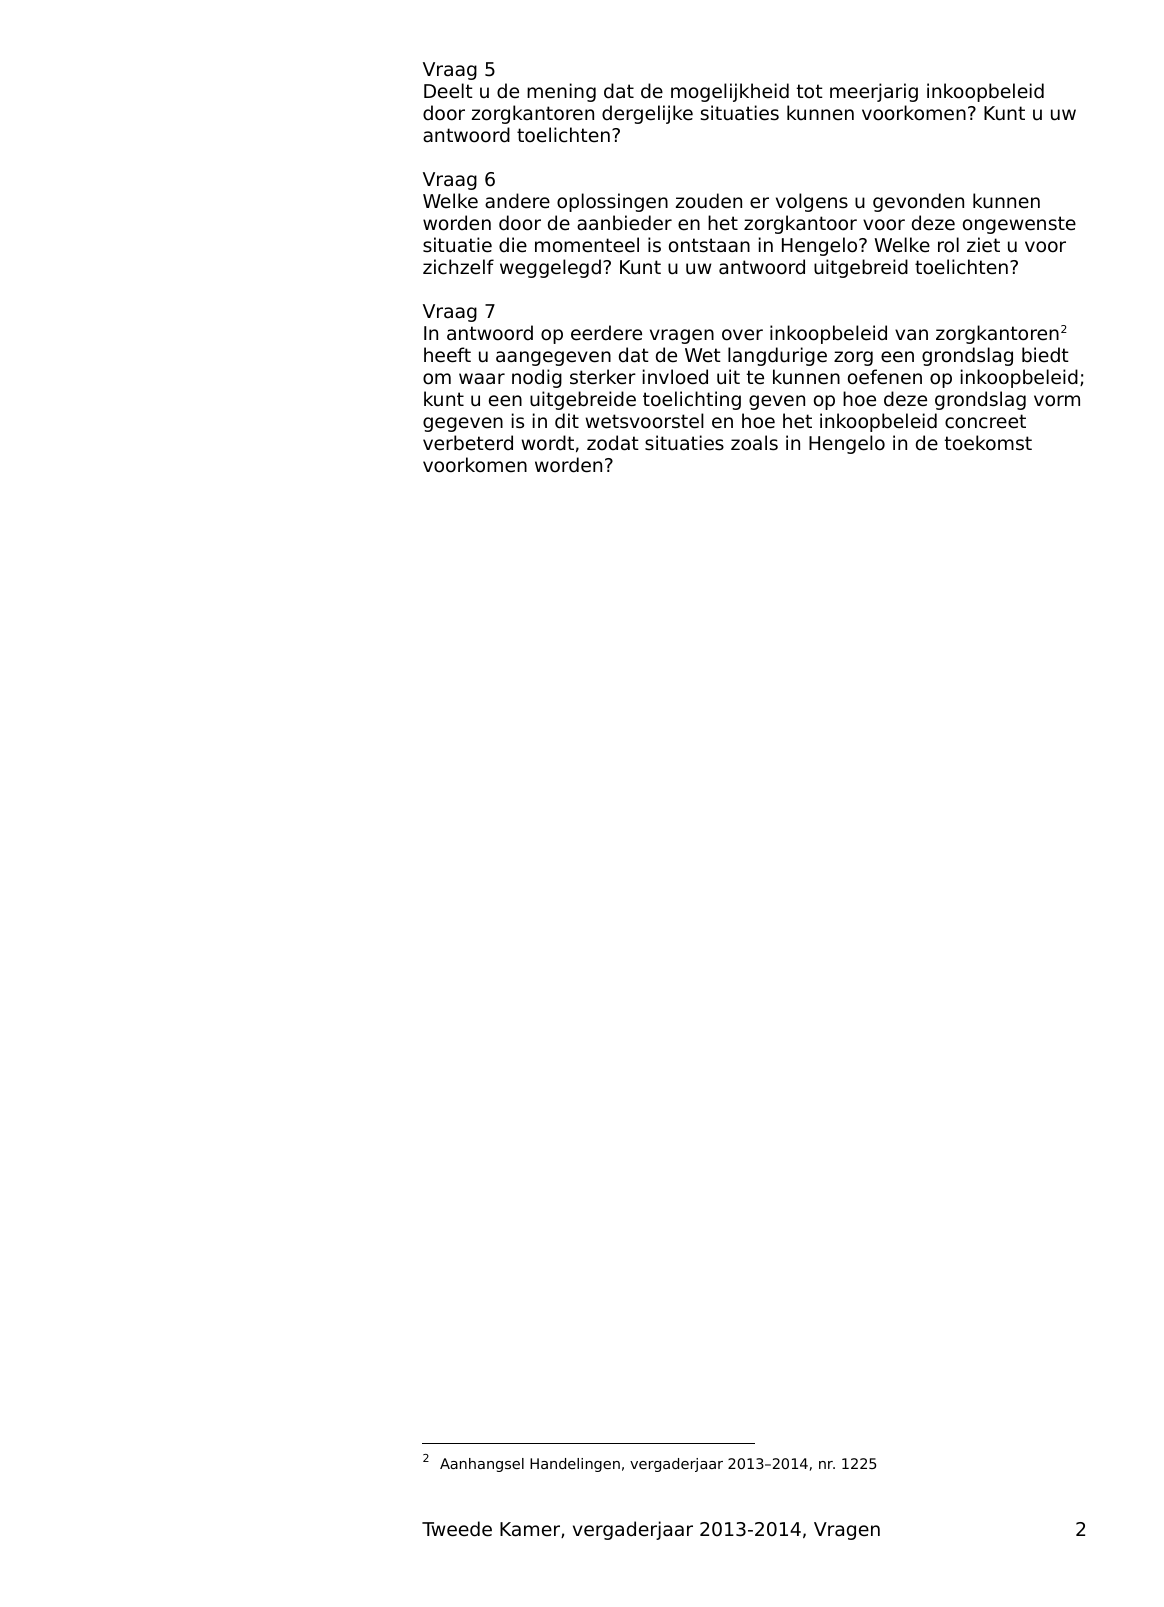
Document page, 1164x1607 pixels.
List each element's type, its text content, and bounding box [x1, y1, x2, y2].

text Deelt u de mening dat de mogelijkheid tot meerjarig inkoopbeleid door zorgkantoren dergelijke situaties kunnen voorkomen? Kunt u uw antwoord toelichten? [422, 81, 1087, 147]
text Aanhangsel Handelingen, vergaderjaar 2013–2014, nr. 1225 [422, 1452, 1087, 1474]
text Vraag 5 [422, 59, 1087, 81]
text Vraag 6 [422, 169, 1087, 191]
text Vraag 7 [422, 301, 1087, 323]
text In antwoord op eerdere vragen over inkoopbeleid van zorgkantoren heeft u aangegeven dat de Wet langdurige zorg een grondslag biedt om waar nodig sterker invloed uit te kunnen oefenen op inkoopbeleid; kunt u een uitgebreide toelichting geven op hoe deze grondslag vorm gegeven is in dit wetsvoorstel en hoe het inkoopbeleid concreet verbeterd wordt, zodat situaties zoals in Hengelo in de toekomst voorkomen worden? [422, 323, 1087, 477]
text Welke andere oplossingen zouden er volgens u gevonden kunnen worden door de aanbieder en het zorgkantoor voor deze ongewenste situatie die momenteel is ontstaan in Hengelo? Welke rol ziet u voor zichzelf weggelegd? Kunt u uw antwoord uitgebreid toelichten? [422, 191, 1087, 279]
